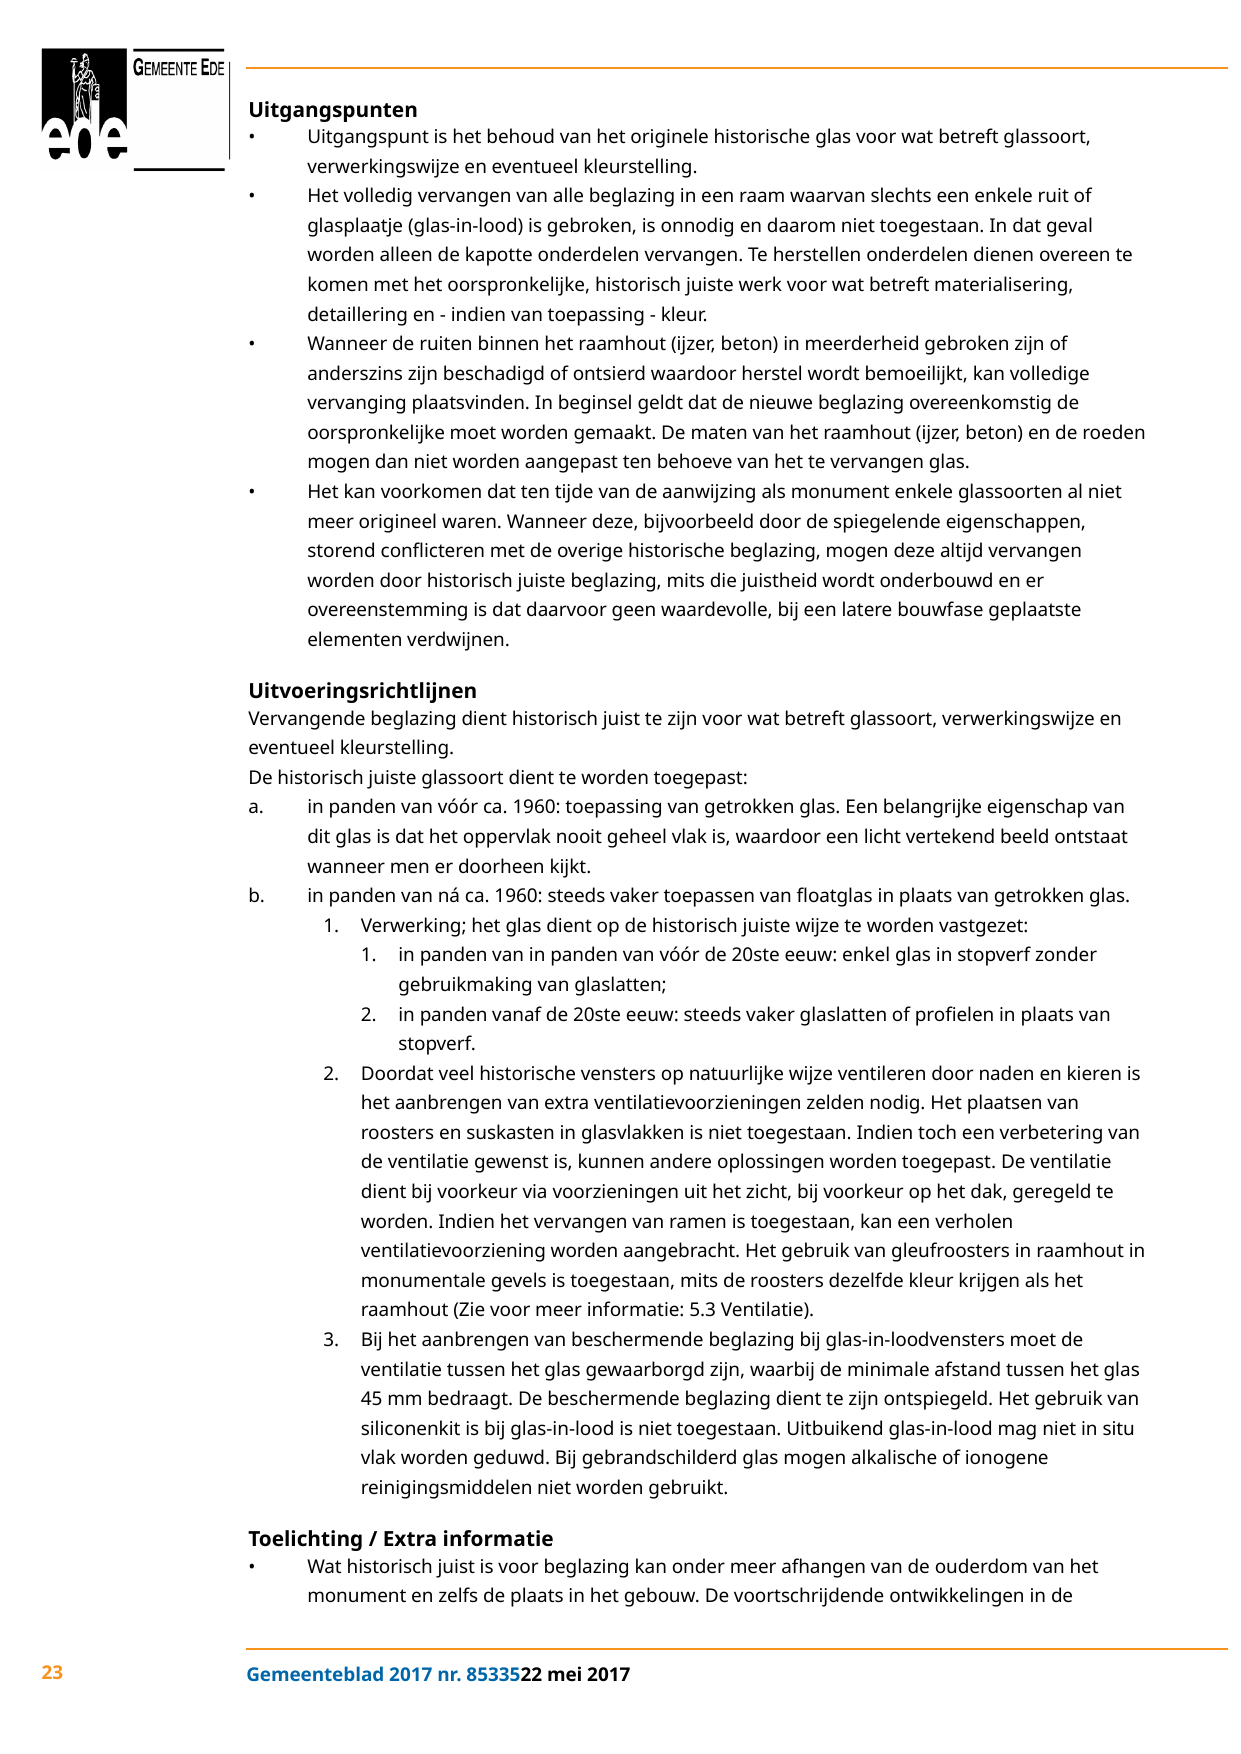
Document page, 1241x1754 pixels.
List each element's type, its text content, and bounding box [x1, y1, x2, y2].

list Het kan voorkomen dat ten tijde van de aanwijzing als monument enkele glassoorten al niet meer origineel waren. Wanneer deze, bijvoorbeeld door de spiegelende eigenschappen, storend conflicteren met de overige historische beglazing, mogen deze altijd vervangen worden door historisch juiste beglazing, mits die juistheid wordt onderbouwd en er overeenstemming is dat daarvoor geen waardevolle, bij een latere bouwfase geplaatste elementen verdwijnen. [248, 478, 1152, 652]
list in panden van in panden van vóór de 20ste eeuw: enkel glas in stopverf zonder gebruikmaking van glaslatten; [361, 942, 1152, 997]
text Toelichting / Extra informatie [248, 1524, 1152, 1553]
list Bij het aanbrengen van beschermende beglazing bij glas-in-loodvensters moet de ventilatie tussen het glas gewaarborgd zijn, waarbij de minimale afstand tussen het glas 45 mm bedraagt. De beschermende beglazing dient te zijn ontspiegeld. Het gebruik van siliconenkit is bij glas-in-lood is niet toegestaan. Uitbuikend glas-in-lood mag niet in situ vlak worden geduwd. Bij gebrandschilderd glas mogen alkalische of ionogene reinigingsmiddelen niet worden gebruikt. [323, 1326, 1152, 1500]
list in panden vanaf de 20ste eeuw: steeds vaker glaslatten of profielen in plaats van stopverf. [361, 1001, 1152, 1056]
list Uitgangspunt is het behoud van het originele historische glas voor wat betreft glassoort, verwerkingswijze en eventueel kleurstelling. [248, 123, 1152, 178]
list Doordat veel historische vensters op natuurlijke wijze ventileren door naden en kieren is het aanbrengen van extra ventilatievoorzieningen zelden nodig. Het plaatsen van roosters en suskasten in glasvlakken is niet toegestaan. Indien toch een verbetering van de ventilatie gewenst is, kunnen andere oplossingen worden toegepast. De ventilatie dient bij voorkeur via voorzieningen uit het zicht, bij voorkeur op het dak, geregeld te worden. Indien het vervangen van ramen is toegestaan, kan een verholen ventilatievoorziening worden aangebracht. Het gebruik van gleufroosters in raamhout in monumentale gevels is toegestaan, mits de roosters dezelfde kleur krijgen als het raamhout (Zie voor meer informatie: 5.3 Ventilatie). [323, 1060, 1152, 1322]
list Verwerking; het glas dient op de historisch juiste wijze te worden vastgezet: [323, 912, 1152, 938]
list in panden van vóór ca. 1960: toepassing van getrokken glas. Een belangrijke eigenschap van dit glas is dat het oppervlak nooit geheel vlak is, waardoor een licht vertekend beeld ontstaat wanneer men er doorheen kijkt. [248, 794, 1152, 879]
list Wat historisch juist is voor beglazing kan onder meer afhangen van de ouderdom van het monument en zelfs de plaats in het gebouw. De voortschrijdende ontwikkelingen in de [248, 1553, 1152, 1608]
text Vervangende beglazing dient historisch juist te zijn voor wat betreft glassoort, verwerkingswijze en eventueel kleurstelling. [248, 705, 1152, 760]
text Uitvoeringsrichtlijnen [248, 677, 1152, 705]
text De historisch juiste glassoort dient te worden toegepast: [248, 764, 1152, 790]
list Het volledig vervangen van alle beglazing in een raam waarvan slechts een enkele ruit of glasplaatje (glas-in-lood) is gebroken, is onnodig en daarom niet toegestaan. In dat geval worden alleen de kapotte onderdelen vervangen. Te herstellen onderdelen dienen overeen te komen met het oorspronkelijke, historisch juiste werk voor wat betreft materialisering, detaillering en - indien van toepassing - kleur. [248, 182, 1152, 326]
list Wanneer de ruiten binnen het raamhout (ijzer, beton) in meerderheid gebroken zijn of anderszins zijn beschadigd of ontsierd waardoor herstel wordt bemoeilijkt, kan volledige vervanging plaatsvinden. In beginsel geldt dat de nieuwe beglazing overeenkomstig de oorspronkelijke moet worden gemaakt. De maten van het raamhout (ijzer, beton) en de roeden mogen dan niet worden aangepast ten behoeve van het te vervangen glas. [248, 330, 1152, 474]
picture [41, 47, 231, 172]
list in panden van ná ca. 1960: steeds vaker toepassen van floatglas in plaats van getrokken glas. [248, 882, 1152, 908]
text Uitgangspunten [248, 95, 1152, 123]
